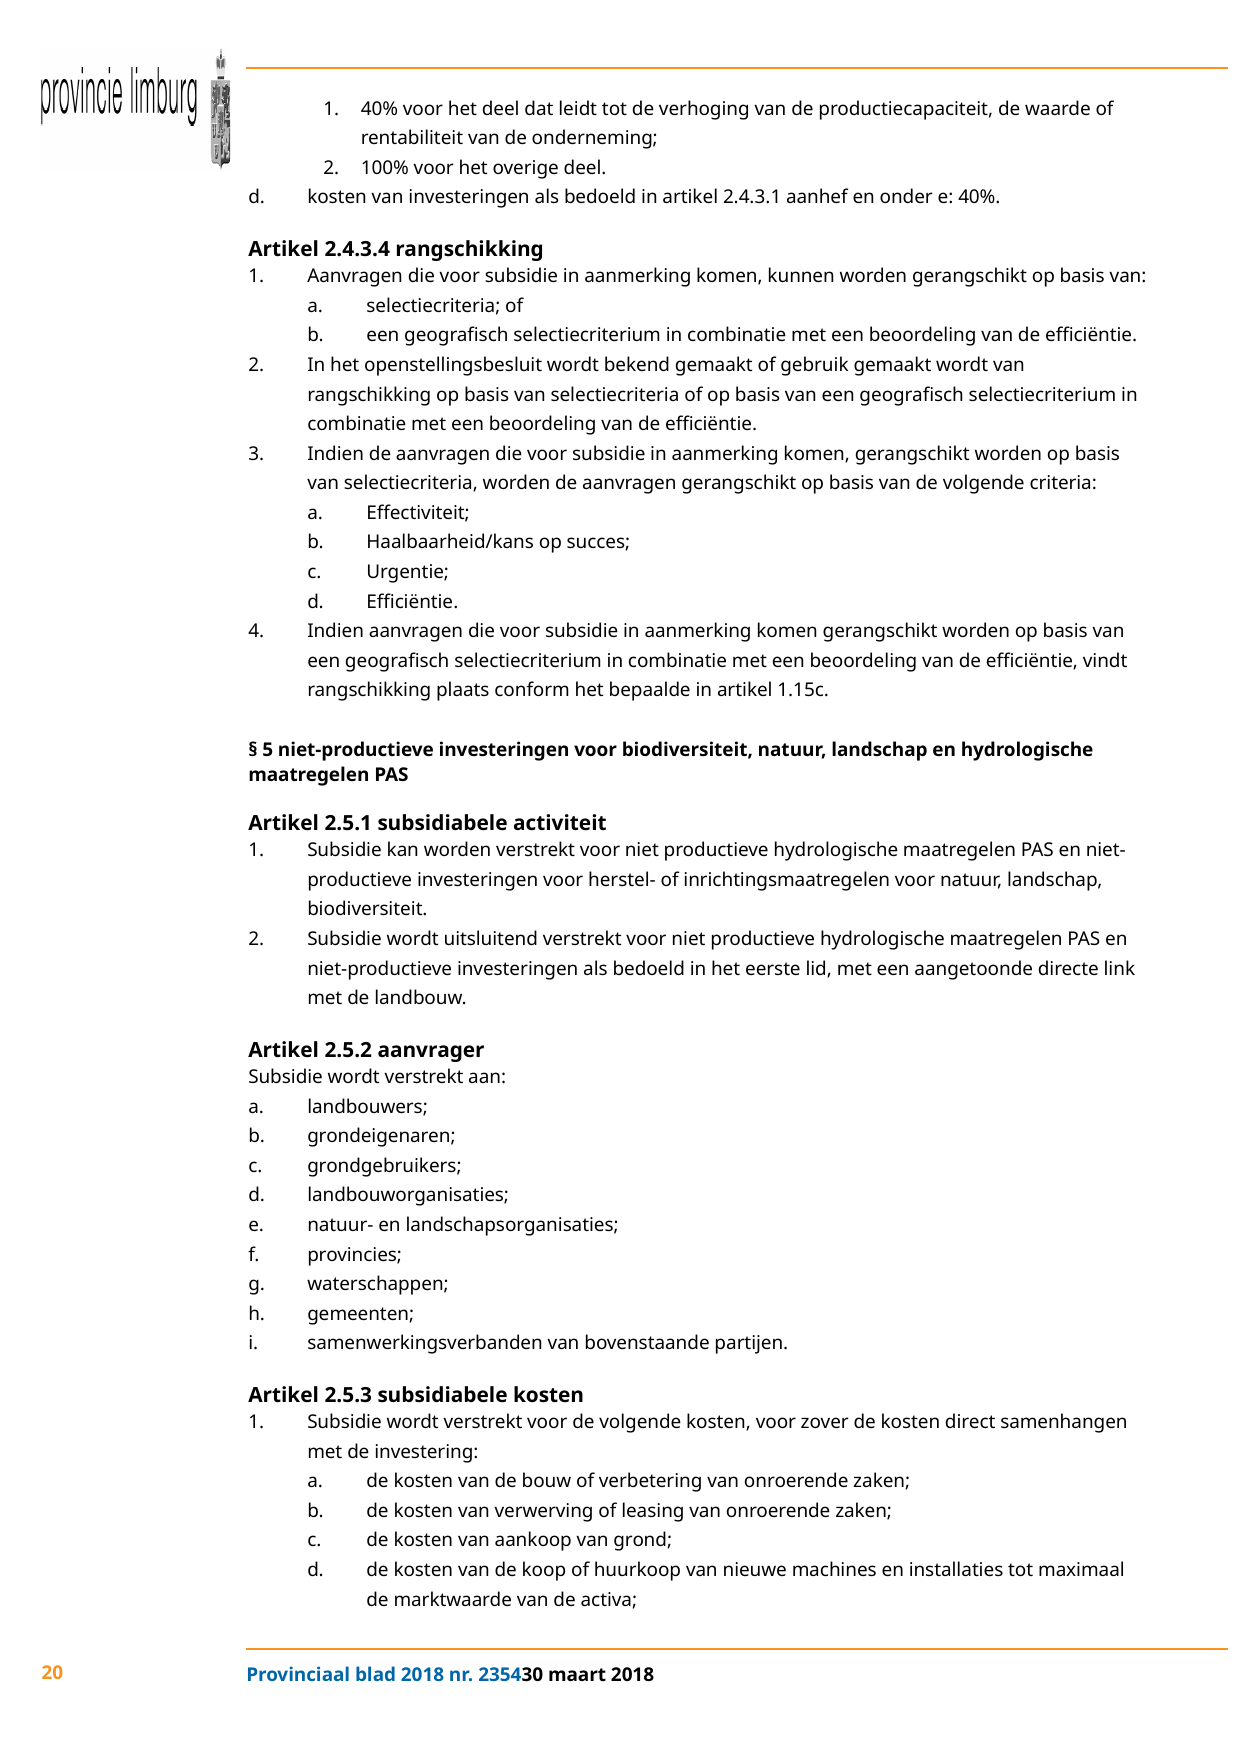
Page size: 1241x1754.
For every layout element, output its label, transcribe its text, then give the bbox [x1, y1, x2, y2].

list Indien aanvragen die voor subsidie in aanmerking komen gerangschikt worden op basis van een geografisch selectiecriterium in combinatie met een beoordeling van de efficiëntie, vindt rangschikking plaats conform het bepaalde in artikel 1.15c. [248, 617, 1152, 702]
list kosten van investeringen als bedoeld in artikel 2.4.3.1 aanhef en onder e: 40%. [248, 183, 1152, 209]
list Efficiëntie. [307, 588, 1152, 613]
list Subsidie wordt verstrekt voor de volgende kosten, voor zover de kosten direct samenhangen met de investering: [248, 1408, 1152, 1464]
list gemeenten; [248, 1300, 1152, 1326]
list selectiecriteria; of [307, 292, 1152, 318]
list grondgebruikers; [248, 1152, 1152, 1178]
text Artikel 2.4.3.4 rangschikking [248, 234, 1152, 262]
list Effectiviteit; [307, 499, 1152, 525]
text § 5 niet-productieve investeringen voor biodiversiteit, natuur, landschap en hydrologische maatregelen PAS [248, 736, 1152, 787]
list Indien de aanvragen die voor subsidie in aanmerking komen, gerangschikt worden op basis van selectiecriteria, worden de aanvragen gerangschikt op basis van de volgende criteria: [248, 440, 1152, 495]
list landbouworganisaties; [248, 1182, 1152, 1207]
list Aanvragen die voor subsidie in aanmerking komen, kunnen worden gerangschikt op basis van: [248, 262, 1152, 288]
list Haalbaarheid/kans op succes; [307, 529, 1152, 554]
list de kosten van aankoop van grond; [307, 1527, 1152, 1552]
text Subsidie wordt verstrekt aan: [248, 1063, 1152, 1089]
picture [41, 47, 231, 172]
text Artikel 2.5.3 subsidiabele kosten [248, 1380, 1152, 1408]
list natuur- en landschapsorganisaties; [248, 1211, 1152, 1237]
list 100% voor het overige deel. [323, 154, 1152, 180]
list samenwerkingsverbanden van bovenstaande partijen. [248, 1329, 1152, 1355]
list Subsidie kan worden verstrekt voor niet productieve hydrologische maatregelen PAS en niet-productieve investeringen voor herstel- of inrichtingsmaatregelen voor natuur, landschap, biodiversiteit. [248, 836, 1152, 921]
list landbouwers; [248, 1093, 1152, 1118]
text Artikel 2.5.2 aanvrager [248, 1035, 1152, 1063]
list de kosten van verwerving of leasing van onroerende zaken; [307, 1497, 1152, 1523]
list een geografisch selectiecriterium in combinatie met een beoordeling van de efficiëntie. [307, 322, 1152, 347]
list 40% voor het deel dat leidt tot de verhoging van de productiecapaciteit, de waarde of rentabiliteit van de onderneming; [323, 95, 1152, 150]
list Subsidie wordt uitsluitend verstrekt voor niet productieve hydrologische maatregelen PAS en niet-productieve investeringen als bedoeld in het eerste lid, met een aangetoonde directe link met de landbouw. [248, 925, 1152, 1010]
list de kosten van de koop of huurkoop van nieuwe machines en installaties tot maximaal de marktwaarde van de activa; [307, 1556, 1152, 1612]
list de kosten van de bouw of verbetering van onroerende zaken; [307, 1467, 1152, 1493]
list Urgentie; [307, 558, 1152, 584]
list provincies; [248, 1241, 1152, 1266]
list waterschappen; [248, 1270, 1152, 1296]
list grondeigenaren; [248, 1122, 1152, 1148]
text Artikel 2.5.1 subsidiabele activiteit [248, 808, 1152, 836]
list In het openstellingsbesluit wordt bekend gemaakt of gebruik gemaakt wordt van rangschikking op basis van selectiecriteria of op basis van een geografisch selectiecriterium in combinatie met een beoordeling van de efficiëntie. [248, 351, 1152, 436]
